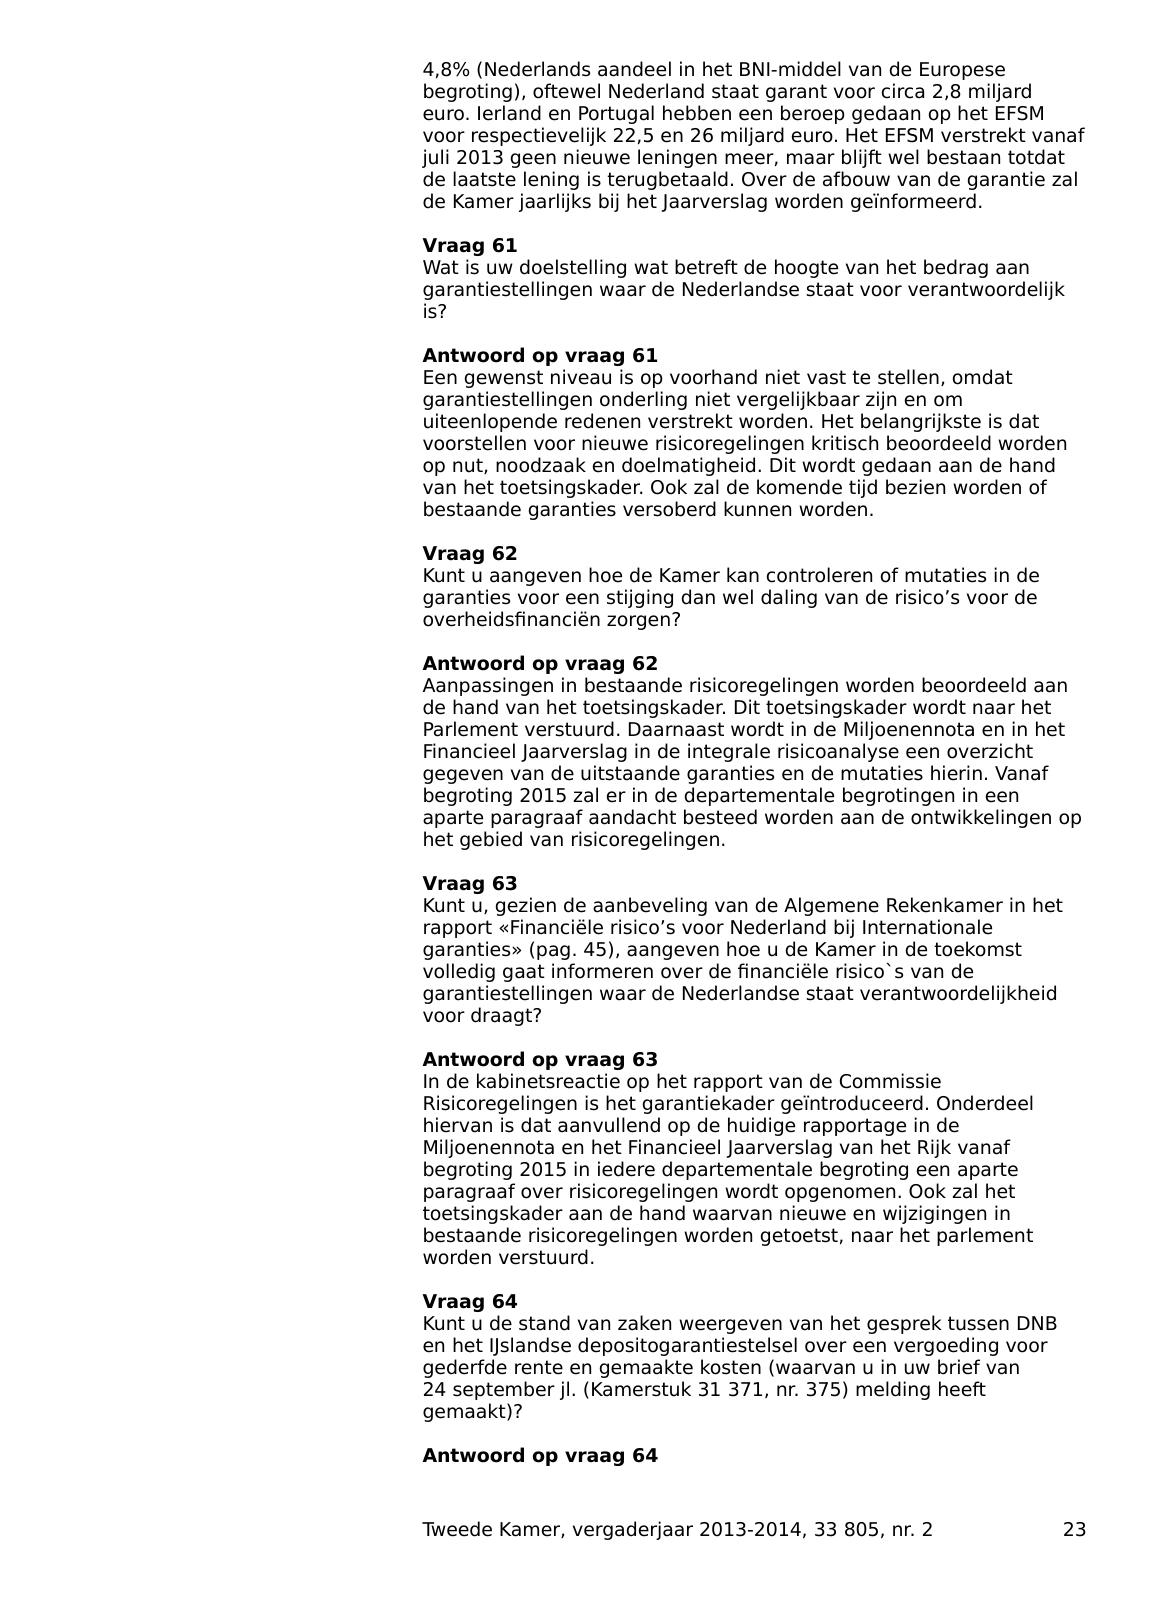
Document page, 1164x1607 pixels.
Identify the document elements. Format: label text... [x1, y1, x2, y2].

text Antwoord op vraag 64 [422, 1445, 1087, 1467]
text Antwoord op vraag 63 [422, 1049, 1087, 1071]
text Vraag 63 [422, 873, 1087, 895]
text Kunt u, gezien de aanbeveling van de Algemene Rekenkamer in het rapport «Financiële risico’s voor Nederland bij Internationale garanties» (pag. 45), aangeven hoe u de Kamer in de toekomst volledig gaat informeren over de financiële risico`s van de garantiestellingen waar de Nederlandse staat verantwoordelijkheid voor draagt? [422, 895, 1087, 1027]
text Een gewenst niveau is op voorhand niet vast te stellen, omdat garantiestellingen onderling niet vergelijkbaar zijn en om uiteenlopende redenen verstrekt worden. Het belangrijkste is dat voorstellen voor nieuwe risicoregelingen kritisch beoordeeld worden op nut, noodzaak en doelmatigheid. Dit wordt gedaan aan de hand van het toetsingskader. Ook zal de komende tijd bezien worden of bestaande garanties versoberd kunnen worden. [422, 367, 1087, 521]
text Antwoord op vraag 61 [422, 345, 1087, 367]
text Vraag 62 [422, 543, 1087, 565]
text Vraag 61 [422, 235, 1087, 257]
text Wat is uw doelstelling wat betreft de hoogte van het bedrag aan garantiestellingen waar de Nederlandse staat voor verantwoordelijk is? [422, 257, 1087, 323]
text Kunt u aangeven hoe de Kamer kan controleren of mutaties in de garanties voor een stijging dan wel daling van de risico’s voor de overheidsfinanciën zorgen? [422, 565, 1087, 631]
text Kunt u de stand van zaken weergeven van het gesprek tussen DNB en het IJslandse depositogarantiestelsel over een vergoeding voor gederfde rente en gemaakte kosten (waarvan u in uw brief van 24 september jl. (Kamerstuk 31 371, nr. 375) melding heeft gemaakt)? [422, 1313, 1087, 1423]
text 4,8% (Nederlands aandeel in het BNI-middel van de Europese begroting), oftewel Nederland staat garant voor circa 2,8 miljard euro. Ierland en Portugal hebben een beroep gedaan op het EFSM voor respectievelijk 22,5 en 26 miljard euro. Het EFSM verstrekt vanaf juli 2013 geen nieuwe leningen meer, maar blijft wel bestaan totdat de laatste lening is terugbetaald. Over de afbouw van de garantie zal de Kamer jaarlijks bij het Jaarverslag worden geïnformeerd. [422, 59, 1087, 213]
text In de kabinetsreactie op het rapport van de Commissie Risicoregelingen is het garantiekader geïntroduceerd. Onderdeel hiervan is dat aanvullend op de huidige rapportage in de Miljoenennota en het Financieel Jaarverslag van het Rijk vanaf begroting 2015 in iedere departementale begroting een aparte paragraaf over risicoregelingen wordt opgenomen. Ook zal het toetsingskader aan de hand waarvan nieuwe en wijzigingen in bestaande risicoregelingen worden getoetst, naar het parlement worden verstuurd. [422, 1071, 1087, 1269]
text Vraag 64 [422, 1291, 1087, 1313]
text Antwoord op vraag 62 [422, 653, 1087, 675]
text Aanpassingen in bestaande risicoregelingen worden beoordeeld aan de hand van het toetsingskader. Dit toetsingskader wordt naar het Parlement verstuurd. Daarnaast wordt in de Miljoenennota en in het Financieel Jaarverslag in de integrale risicoanalyse een overzicht gegeven van de uitstaande garanties en de mutaties hierin. Vanaf begroting 2015 zal er in de departementale begrotingen in een aparte paragraaf aandacht besteed worden aan de ontwikkelingen op het gebied van risicoregelingen. [422, 675, 1087, 851]
